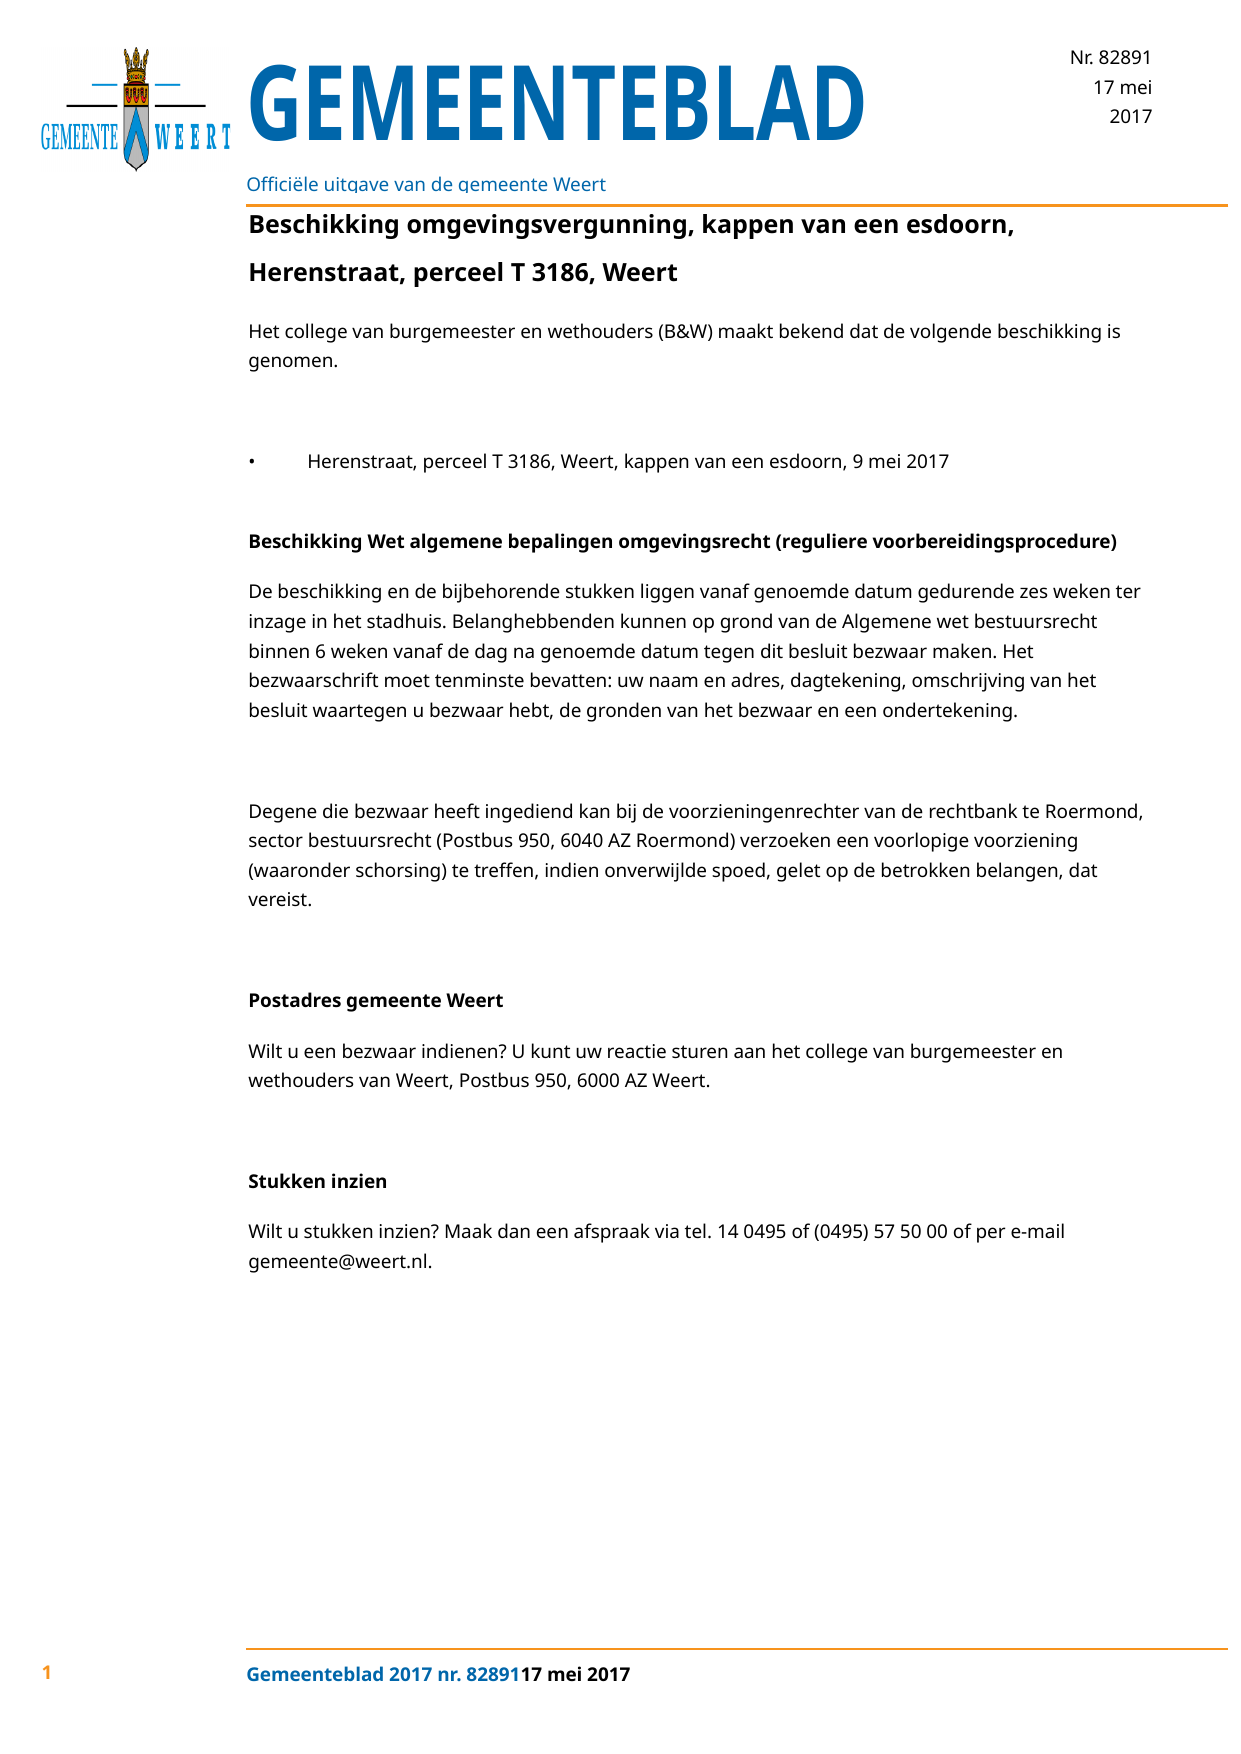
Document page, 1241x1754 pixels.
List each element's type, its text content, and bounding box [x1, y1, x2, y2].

text Beschikking omgevingsvergunning, kappen van een esdoorn, Herenstraat, perceel T 3186, Weert [248, 207, 1152, 288]
picture [41, 47, 231, 172]
text Degene die bezwaar heeft ingediend kan bij de voorzieningenrechter van de rechtbank te Roermond, sector bestuursrecht (Postbus 950, 6040 AZ Roermond) verzoeken een voorlopige voorziening (waaronder schorsing) te treffen, indien onverwijlde spoed, gelet op de betrokken belangen, dat vereist. [248, 798, 1152, 912]
text Het college van burgemeester en wethouders (B&W) maakt bekend dat de volgende beschikking is genomen. [248, 318, 1152, 373]
list Herenstraat, perceel T 3186, Weert, kappen van een esdoorn, 9 mei 2017 [248, 448, 1152, 474]
text Wilt u een bezwaar indienen? U kunt uw reactie sturen aan het college van burgemeester en wethouders van Weert, Postbus 950, 6000 AZ Weert. [248, 1038, 1152, 1093]
text De beschikking en de bijbehorende stukken liggen vanaf genoemde datum gedurende zes weken ter inzage in het stadhuis. Belanghebbenden kunnen op grond van de Algemene wet bestuursrecht binnen 6 weken vanaf de dag na genoemde datum tegen dit besluit bezwaar maken. Het bezwaarschrift moet tenminste bevatten: uw naam en adres, dagtekening, omschrijving van het besluit waartegen u bezwaar hebt, de gronden van het bezwaar en een ondertekening. [248, 579, 1152, 723]
text Postadres gemeente Weert [248, 987, 1152, 1013]
text Wilt u stukken inzien? Maak dan een afspraak via tel. 14 0495 of (0495) 57 50 00 of per e-mail gemeente@weert.nl. [248, 1219, 1152, 1274]
text Beschikking Wet algemene bepalingen omgevingsrecht (reguliere voorbereidingsprocedure) [248, 528, 1152, 554]
text Stukken inzien [248, 1168, 1152, 1194]
